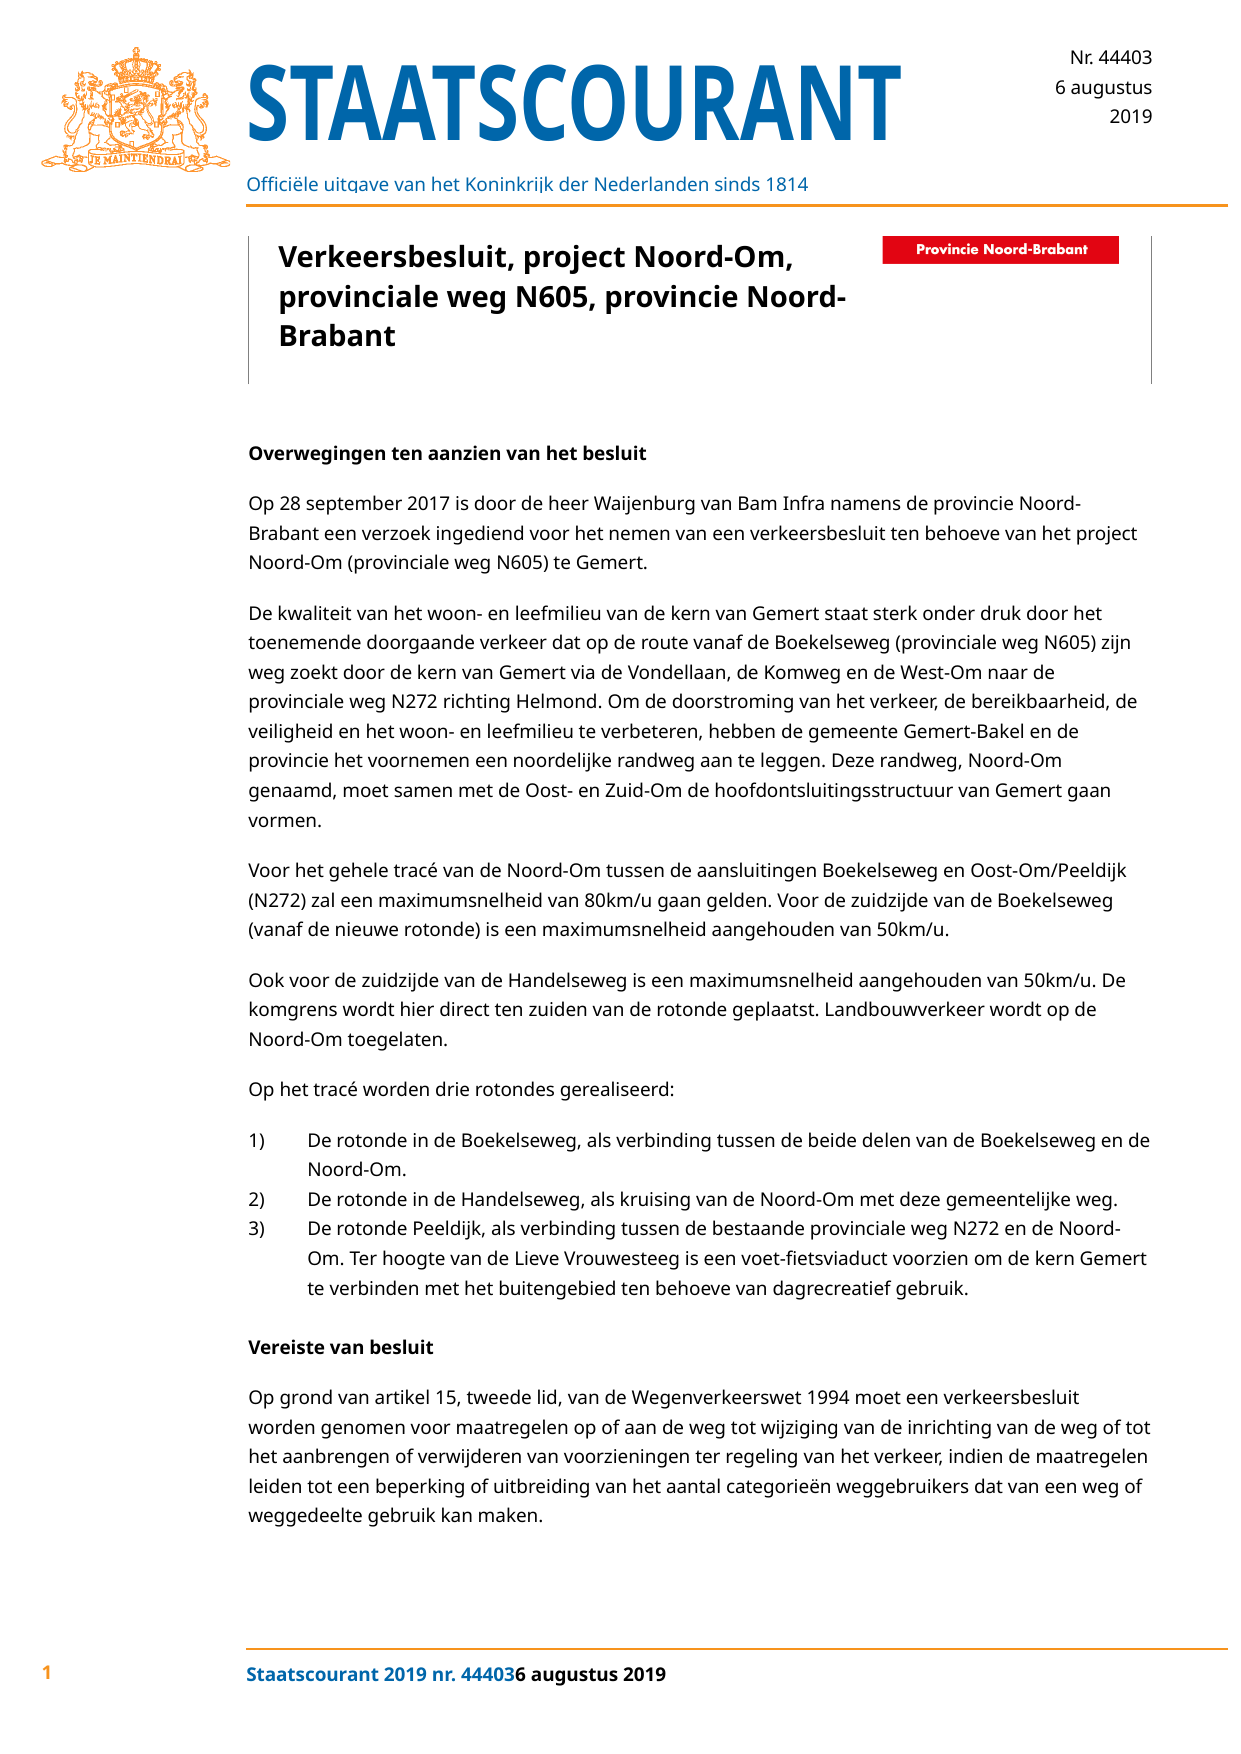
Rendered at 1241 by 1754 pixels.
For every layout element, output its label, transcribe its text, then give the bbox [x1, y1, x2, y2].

list De rotonde in de Handelseweg, als kruising van de Noord-Om met deze gemeentelijke weg. [248, 1186, 1152, 1212]
text De kwaliteit van het woon- en leefmilieu van de kern van Gemert staat sterk onder druk door het toenemende doorgaande verkeer dat op de route vanaf de Boekelseweg (provinciale weg N605) zijn weg zoekt door de kern van Gemert via de Vondellaan, de Komweg en de West-Om naar de provinciale weg N272 richting Helmond. Om de doorstroming van het verkeer, de bereikbaarheid, de veiligheid en het woon- en leefmilieu te verbeteren, hebben de gemeente Gemert-Bakel en de provincie het voornemen een noordelijke randweg aan te leggen. Deze randweg, Noord-Om genaamd, moet samen met de Oost- en Zuid-Om de hoofdontsluitingsstructuur van Gemert gaan vormen. [248, 600, 1152, 832]
list De rotonde Peeldijk, als verbinding tussen de bestaande provinciale weg N272 en de Noord-Om. Ter hoogte van de Lieve Vrouwesteeg is een voet-fietsviaduct voorzien om de kern Gemert te verbinden met het buitengebied ten behoeve van dagrecreatief gebruik. [248, 1216, 1152, 1300]
table_header [850, 264, 1151, 384]
picture [41, 47, 231, 172]
text Voor het gehele tracé van de Noord-Om tussen de aansluitingen Boekelseweg en Oost-Om/Peeldijk (N272) zal een maximumsnelheid van 80km/u gaan gelden. Voor de zuidzijde van de Boekelseweg (vanaf de nieuwe rotonde) is een maximumsnelheid aangehouden van 50km/u. [248, 857, 1152, 942]
text Overwegingen ten aanzien van het besluit [248, 440, 1152, 465]
table_header [1119, 236, 1151, 263]
text Ook voor de zuidzijde van de Handelseweg is een maximumsnelheid aangehouden van 50km/u. De komgrens wordt hier direct ten zuiden van de rotonde geplaatst. Landbouwverkeer wordt op de Noord-Om toegelaten. [248, 967, 1152, 1052]
text Op het tracé worden drie rotondes gerealiseerd: [248, 1076, 1152, 1102]
text Op grond van artikel 15, tweede lid, van de Wegenverkeerswet 1994 moet een verkeersbesluit worden genomen voor maatregelen op of aan de weg tot wijziging van de inrichting van de weg of tot het aanbrengen of verwijderen van voorzieningen ter regeling van het verkeer, indien de maatregelen leiden tot een beperking of uitbreiding van het aantal categorieën weggebruikers dat van een weg of weggedeelte gebruik kan maken. [248, 1384, 1152, 1528]
table_header Verkeersbesluit, project Noord-Om, provinciale weg N605, provincie Noord-Brabant [249, 236, 850, 384]
table_header [850, 236, 882, 263]
text Vereiste van besluit [248, 1334, 1152, 1359]
picture [882, 236, 1119, 264]
list De rotonde in de Boekelseweg, als verbinding tussen de beide delen van de Boekelseweg en de Noord-Om. [248, 1127, 1152, 1182]
text Op 28 september 2017 is door de heer Waijenburg van Bam Infra namens de provincie Noord-Brabant een verzoek ingediend voor het nemen van een verkeersbesluit ten behoeve van het project Noord-Om (provinciale weg N605) te Gemert. [248, 490, 1152, 575]
